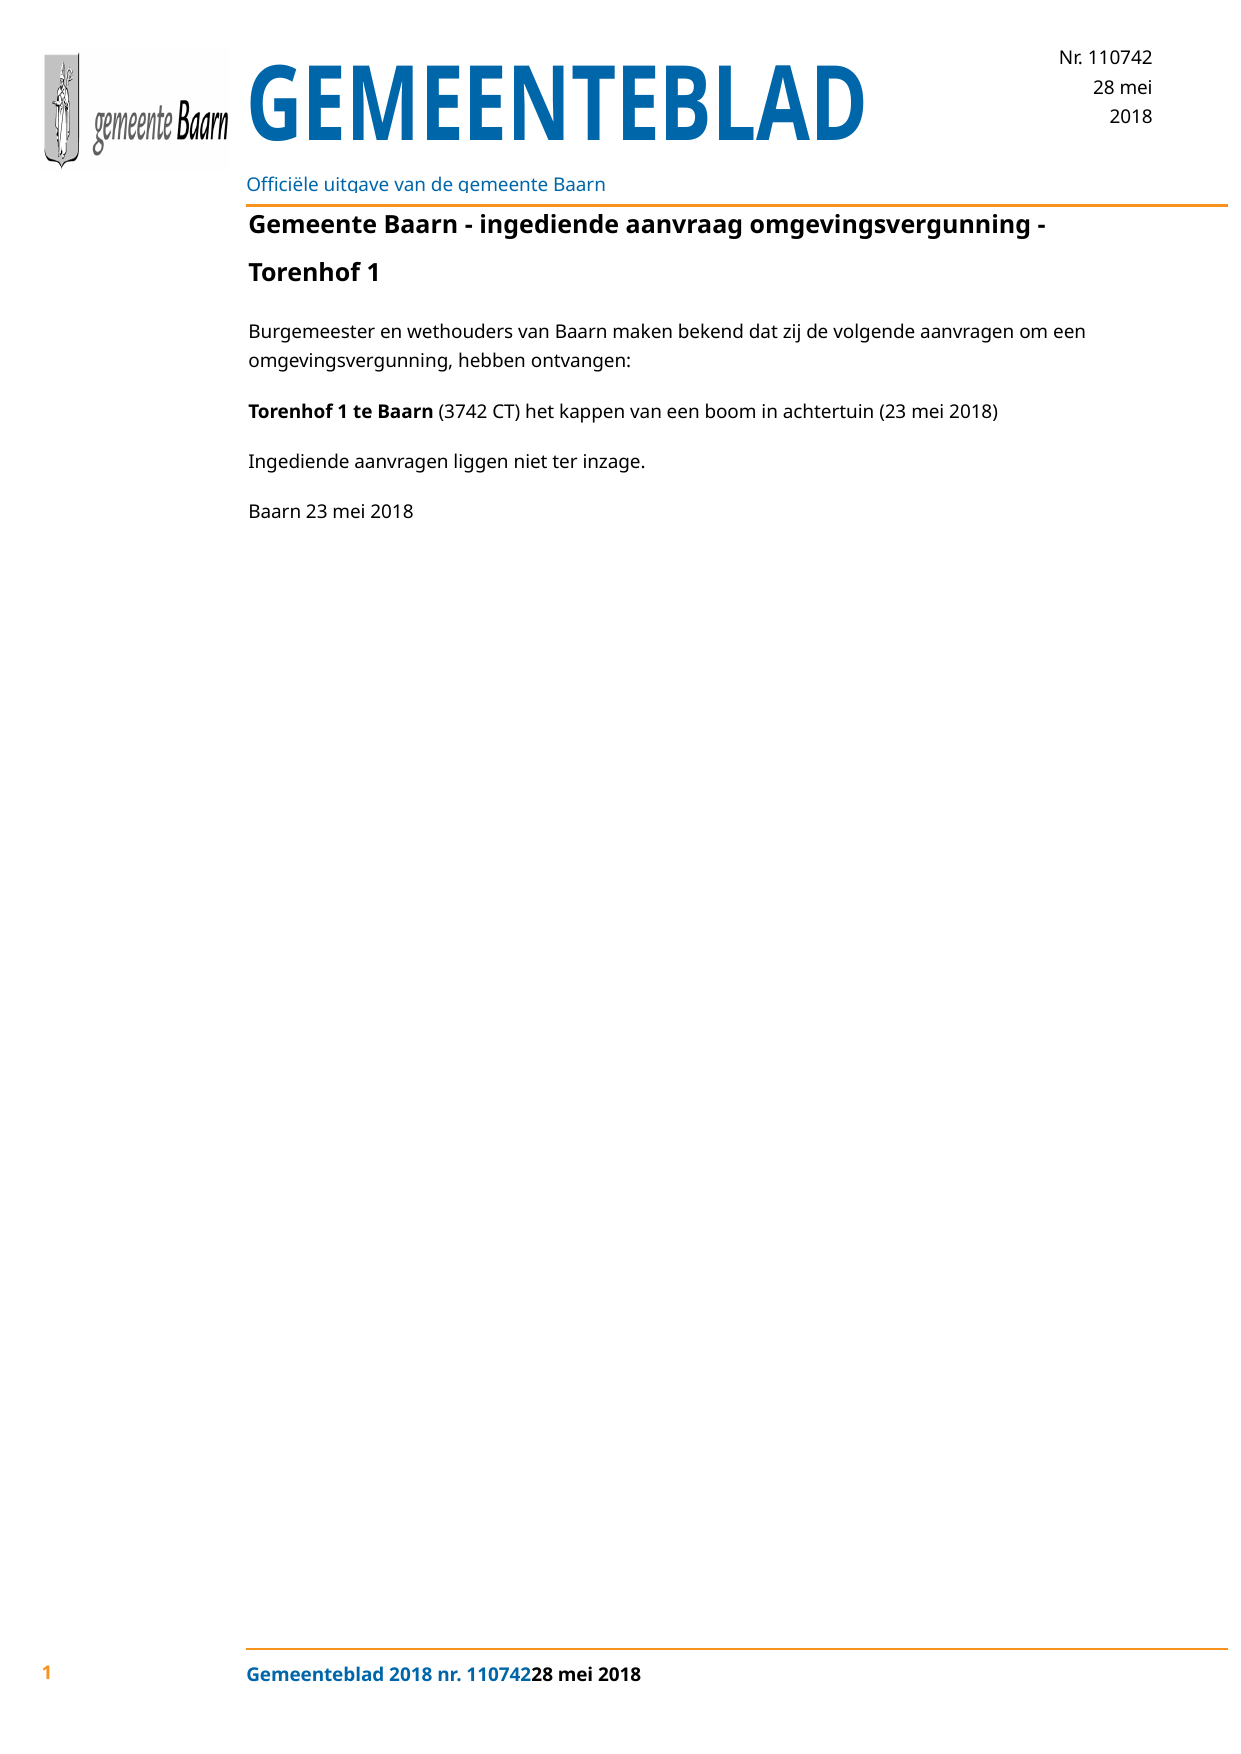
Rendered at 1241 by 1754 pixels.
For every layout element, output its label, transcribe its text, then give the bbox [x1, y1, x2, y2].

text Burgemeester en wethouders van Baarn maken bekend dat zij de volgende aanvragen om een omgevingsvergunning, hebben ontvangen: [248, 318, 1152, 373]
text Gemeente Baarn - ingediende aanvraag omgevingsvergunning - Torenhof 1 [248, 207, 1152, 288]
text Baarn 23 mei 2018 [248, 499, 1152, 524]
picture [41, 47, 231, 172]
text Torenhof 1 te Baarn (3742 CT) het kappen van een boom in achtertuin (23 mei 2018) [248, 398, 1152, 424]
text Ingediende aanvragen liggen niet ter inzage. [248, 448, 1152, 474]
